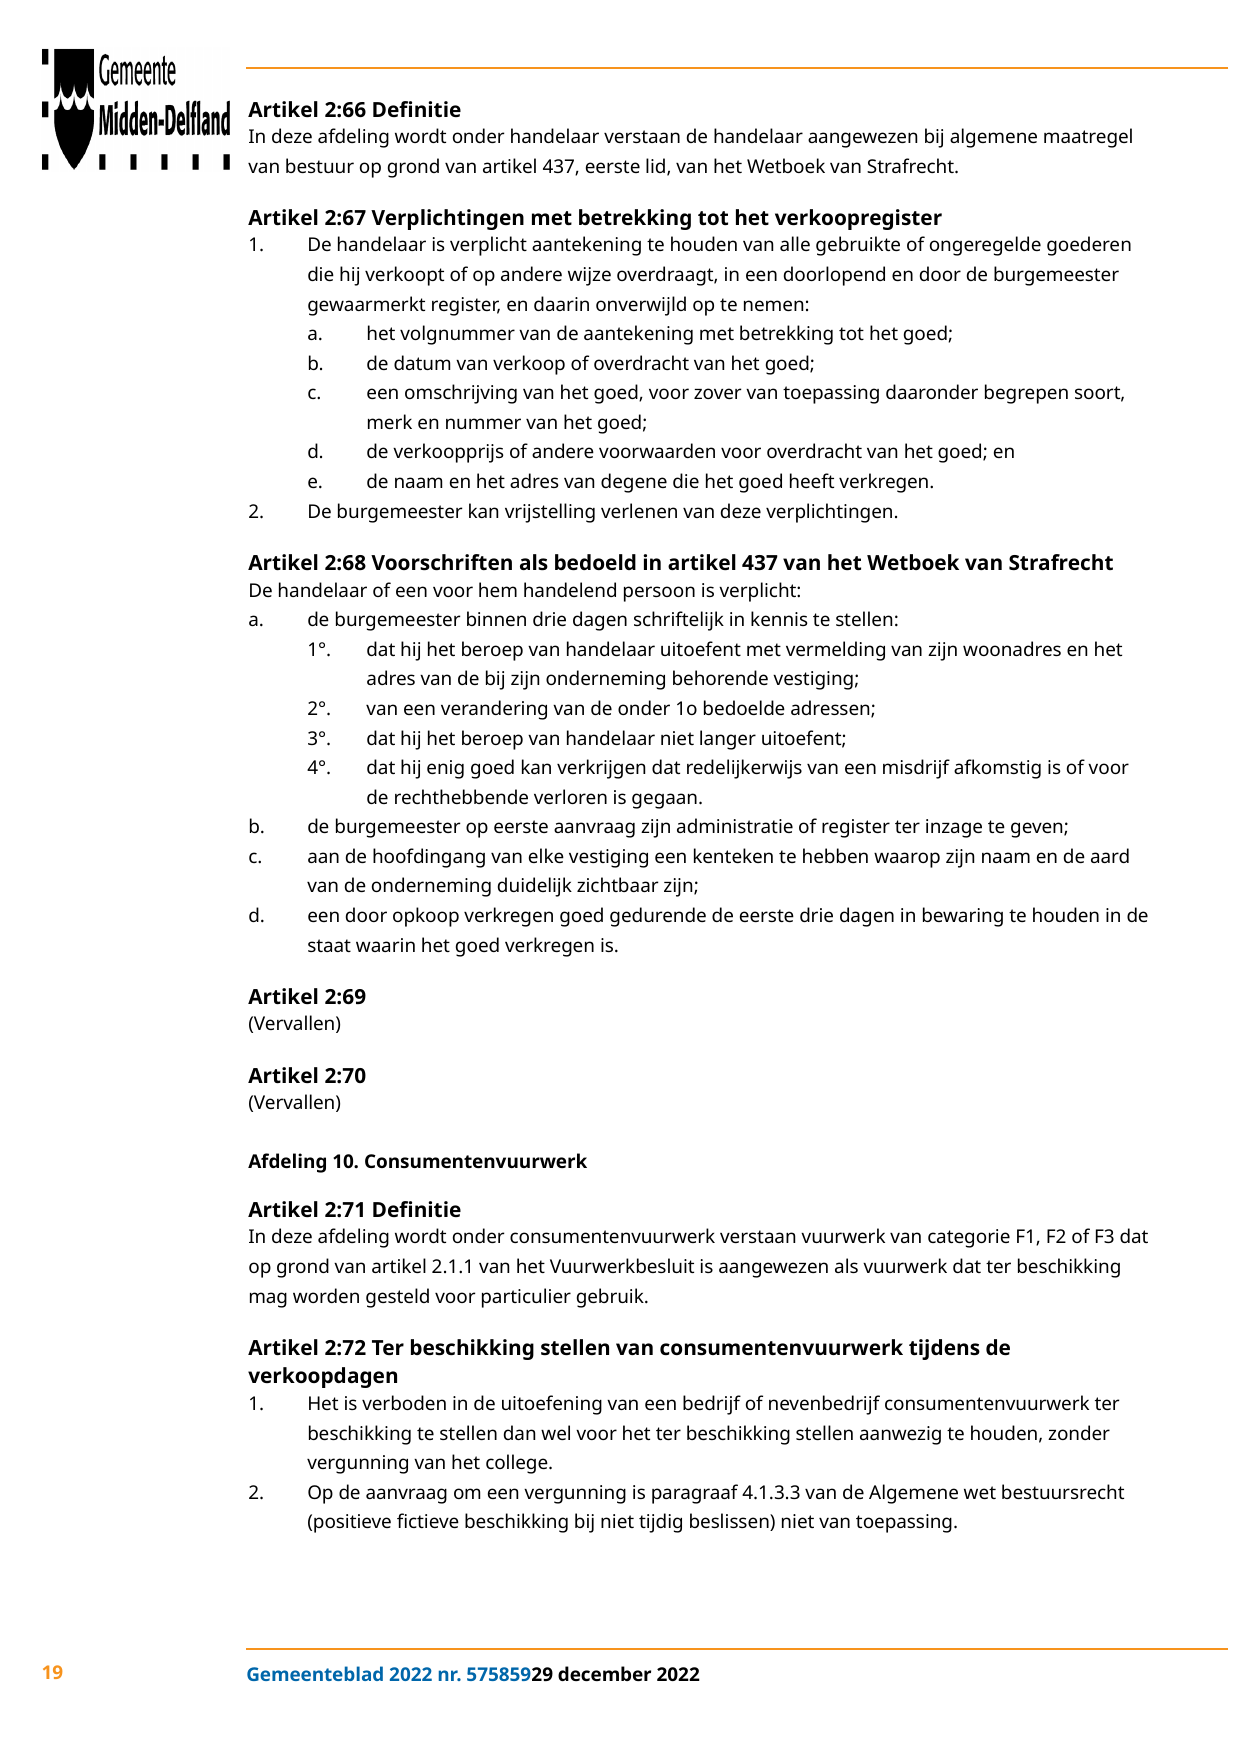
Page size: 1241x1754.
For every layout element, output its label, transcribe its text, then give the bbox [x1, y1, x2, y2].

text In deze afdeling wordt onder consumentenvuurwerk verstaan vuurwerk van categorie F1, F2 of F3 dat op grond van artikel 2.1.1 van het Vuurwerkbesluit is aangewezen als vuurwerk dat ter beschikking mag worden gesteld voor particulier gebruik. [248, 1224, 1152, 1308]
text Artikel 2:71 Definitie [248, 1195, 1152, 1224]
list de datum van verkoop of overdracht van het goed; [307, 350, 1152, 376]
text In deze afdeling wordt onder handelaar verstaan de handelaar aangewezen bij algemene maatregel van bestuur op grond van artikel 437, eerste lid, van het Wetboek van Strafrecht. [248, 123, 1152, 178]
list aan de hoofdingang van elke vestiging een kenteken te hebben waarop zijn naam en de aard van de onderneming duidelijk zichtbaar zijn; [248, 843, 1152, 898]
text Artikel 2:68 Voorschriften als bedoeld in artikel 437 van het Wetboek van Strafrecht [248, 548, 1152, 577]
list een door opkoop verkregen goed gedurende de eerste drie dagen in bewaring te houden in de staat waarin het goed verkregen is. [248, 902, 1152, 957]
text (Vervallen) [248, 1089, 1152, 1115]
list van een verandering van de onder 1o bedoelde adressen; [307, 695, 1152, 721]
text Artikel 2:70 [248, 1061, 1152, 1089]
text Artikel 2:66 Definitie [248, 95, 1152, 123]
list de burgemeester op eerste aanvraag zijn administratie of register ter inzage te geven; [248, 813, 1152, 839]
list de burgemeester binnen drie dagen schriftelijk in kennis te stellen: [248, 606, 1152, 632]
list Het is verboden in de uitoefening van een bedrijf of nevenbedrijf consumentenvuurwerk ter beschikking te stellen dan wel voor het ter beschikking stellen aanwezig te houden, zonder vergunning van het college. [248, 1390, 1152, 1475]
list De handelaar is verplicht aantekening te houden van alle gebruikte of ongeregelde goederen die hij verkoopt of op andere wijze overdraagt, in een doorlopend en door de burgemeester gewaarmerkt register, en daarin onverwijld op te nemen: [248, 232, 1152, 317]
text Artikel 2:67 Verplichtingen met betrekking tot het verkoopregister [248, 203, 1152, 232]
text Afdeling 10. Consumentenvuurwerk [248, 1149, 1152, 1174]
list dat hij het beroep van handelaar uitoefent met vermelding van zijn woonadres en het adres van de bij zijn onderneming behorende vestiging; [307, 636, 1152, 691]
text Artikel 2:69 [248, 982, 1152, 1011]
list De burgemeester kan vrijstelling verlenen van deze verplichtingen. [248, 498, 1152, 524]
list dat hij het beroep van handelaar niet langer uitoefent; [307, 725, 1152, 750]
text Artikel 2:72 Ter beschikking stellen van consumentenvuurwerk tijdens de verkoopdagen [248, 1333, 1152, 1390]
text De handelaar of een voor hem handelend persoon is verplicht: [248, 577, 1152, 602]
list de verkoopprijs of andere voorwaarden voor overdracht van het goed; en [307, 439, 1152, 464]
list de naam en het adres van degene die het goed heeft verkregen. [307, 468, 1152, 494]
list dat hij enig goed kan verkrijgen dat redelijkerwijs van een misdrijf afkomstig is of voor de rechthebbende verloren is gegaan. [307, 754, 1152, 809]
picture [41, 47, 231, 172]
text (Vervallen) [248, 1011, 1152, 1036]
list Op de aanvraag om een vergunning is paragraaf 4.1.3.3 van de Algemene wet bestuursrecht (positieve fictieve beschikking bij niet tijdig beslissen) niet van toepassing. [248, 1479, 1152, 1534]
list het volgnummer van de aantekening met betrekking tot het goed; [307, 320, 1152, 346]
list een omschrijving van het goed, voor zover van toepassing daaronder begrepen soort, merk en nummer van het goed; [307, 379, 1152, 435]
